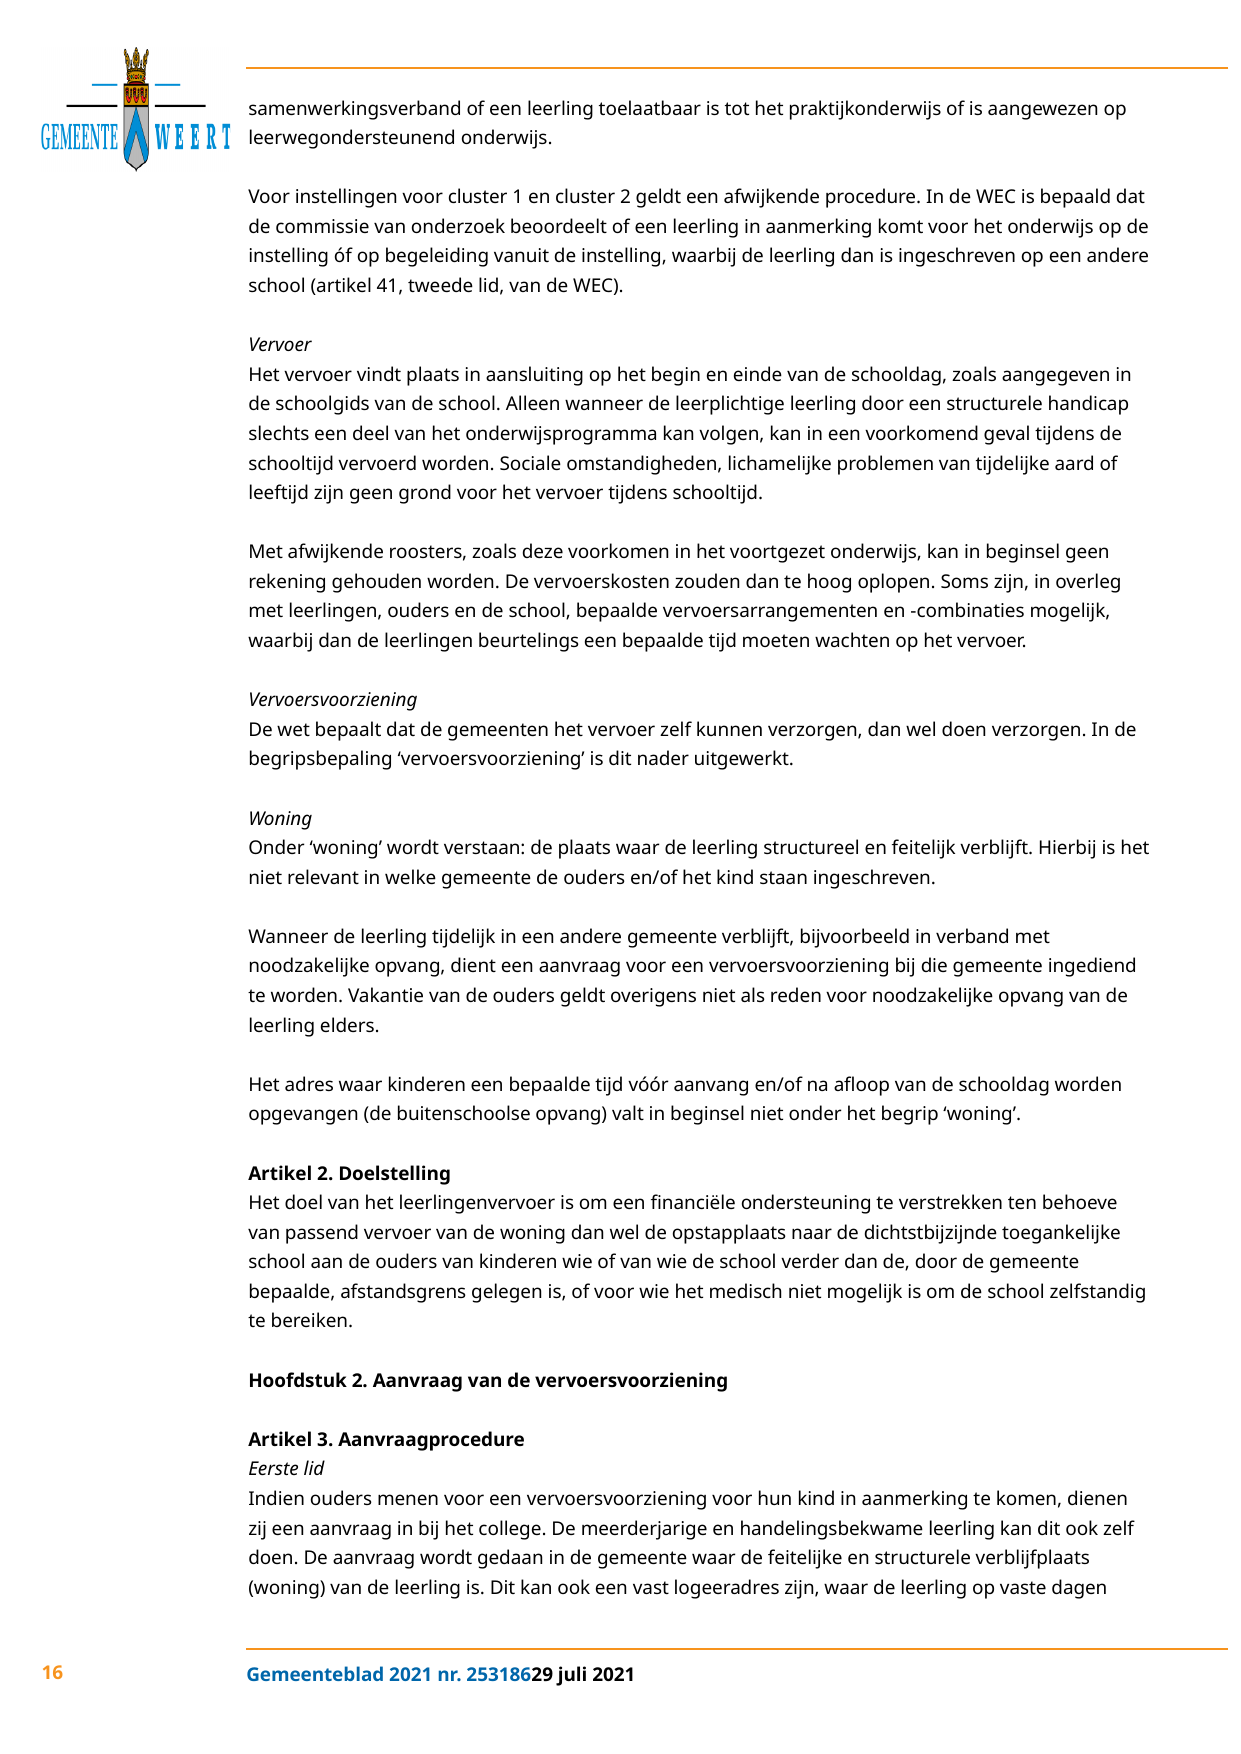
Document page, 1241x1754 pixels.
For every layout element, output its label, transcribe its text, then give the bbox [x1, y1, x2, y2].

text Vervoersvoorziening [248, 686, 1152, 712]
text Woning [248, 805, 1152, 831]
text Indien ouders menen voor een vervoersvoorziening voor hun kind in aanmerking te komen, dienen zij een aanvraag in bij het college. De meerderjarige en handelingsbekwame leerling kan dit ook zelf doen. De aanvraag wordt gedaan in de gemeente waar de feitelijke en structurele verblijfplaats (woning) van de leerling is. Dit kan ook een vast logeeradres zijn, waar de leerling op vaste dagen [248, 1485, 1152, 1600]
text Voor instellingen voor cluster 1 en cluster 2 geldt een afwijkende procedure. In de WEC is bepaald dat de commissie van onderzoek beoordeelt of een leerling in aanmerking komt voor het onderwijs op de instelling óf op begeleiding vanuit de instelling, waarbij de leerling dan is ingeschreven op een andere school (artikel 41, tweede lid, van de WEC). [248, 183, 1152, 298]
picture [41, 47, 231, 172]
text Eerste lid [248, 1456, 1152, 1481]
text De wet bepaalt dat de gemeenten het vervoer zelf kunnen verzorgen, dan wel doen verzorgen. In de begripsbepaling ‘vervoersvoorziening’ is dit nader uitgewerkt. [248, 716, 1152, 771]
text Onder ‘woning’ wordt verstaan: de plaats waar de leerling structureel en feitelijk verblijft. Hierbij is het niet relevant in welke gemeente de ouders en/of het kind staan ingeschreven. [248, 834, 1152, 890]
text Vervoer [248, 331, 1152, 357]
text Het adres waar kinderen een bepaalde tijd vóór aanvang en/of na afloop van de schooldag worden opgevangen (de buitenschoolse opvang) valt in beginsel niet onder het begrip ‘woning’. [248, 1071, 1152, 1126]
text Het doel van het leerlingenvervoer is om een financiële ondersteuning te verstrekken ten behoeve van passend vervoer van de woning dan wel de opstapplaats naar de dichtstbijzijnde toegankelijke school aan de ouders van kinderen wie of van wie de school verder dan de, door de gemeente bepaalde, afstandsgrens gelegen is, of voor wie het medisch niet mogelijk is om de school zelfstandig te bereiken. [248, 1189, 1152, 1333]
text samenwerkingsverband of een leerling toelaatbaar is tot het praktijkonderwijs of is aangewezen op leerwegondersteunend onderwijs. [248, 95, 1152, 150]
text Wanneer de leerling tijdelijk in een andere gemeente verblijft, bijvoorbeeld in verband met noodzakelijke opvang, dient een aanvraag voor een vervoersvoorziening bij die gemeente ingediend te worden. Vakantie van de ouders geldt overigens niet als reden voor noodzakelijke opvang van de leerling elders. [248, 923, 1152, 1038]
text Met afwijkende roosters, zoals deze voorkomen in het voortgezet onderwijs, kan in beginsel geen rekening gehouden worden. De vervoerskosten zouden dan te hoog oplopen. Soms zijn, in overleg met leerlingen, ouders en de school, bepaalde vervoersarrangementen en -combinaties mogelijk, waarbij dan de leerlingen beurtelings een bepaalde tijd moeten wachten op het vervoer. [248, 538, 1152, 653]
text Artikel 2. Doelstelling [248, 1160, 1152, 1186]
text Hoofdstuk 2. Aanvraag van de vervoersvoorziening [248, 1367, 1152, 1393]
text Artikel 3. Aanvraagprocedure [248, 1426, 1152, 1452]
text Het vervoer vindt plaats in aansluiting op het begin en einde van de schooldag, zoals aangegeven in de schoolgids van de school. Alleen wanneer de leerplichtige leerling door een structurele handicap slechts een deel van het onderwijsprogramma kan volgen, kan in een voorkomend geval tijdens de schooltijd vervoerd worden. Sociale omstandigheden, lichamelijke problemen van tijdelijke aard of leeftijd zijn geen grond voor het vervoer tijdens schooltijd. [248, 361, 1152, 505]
